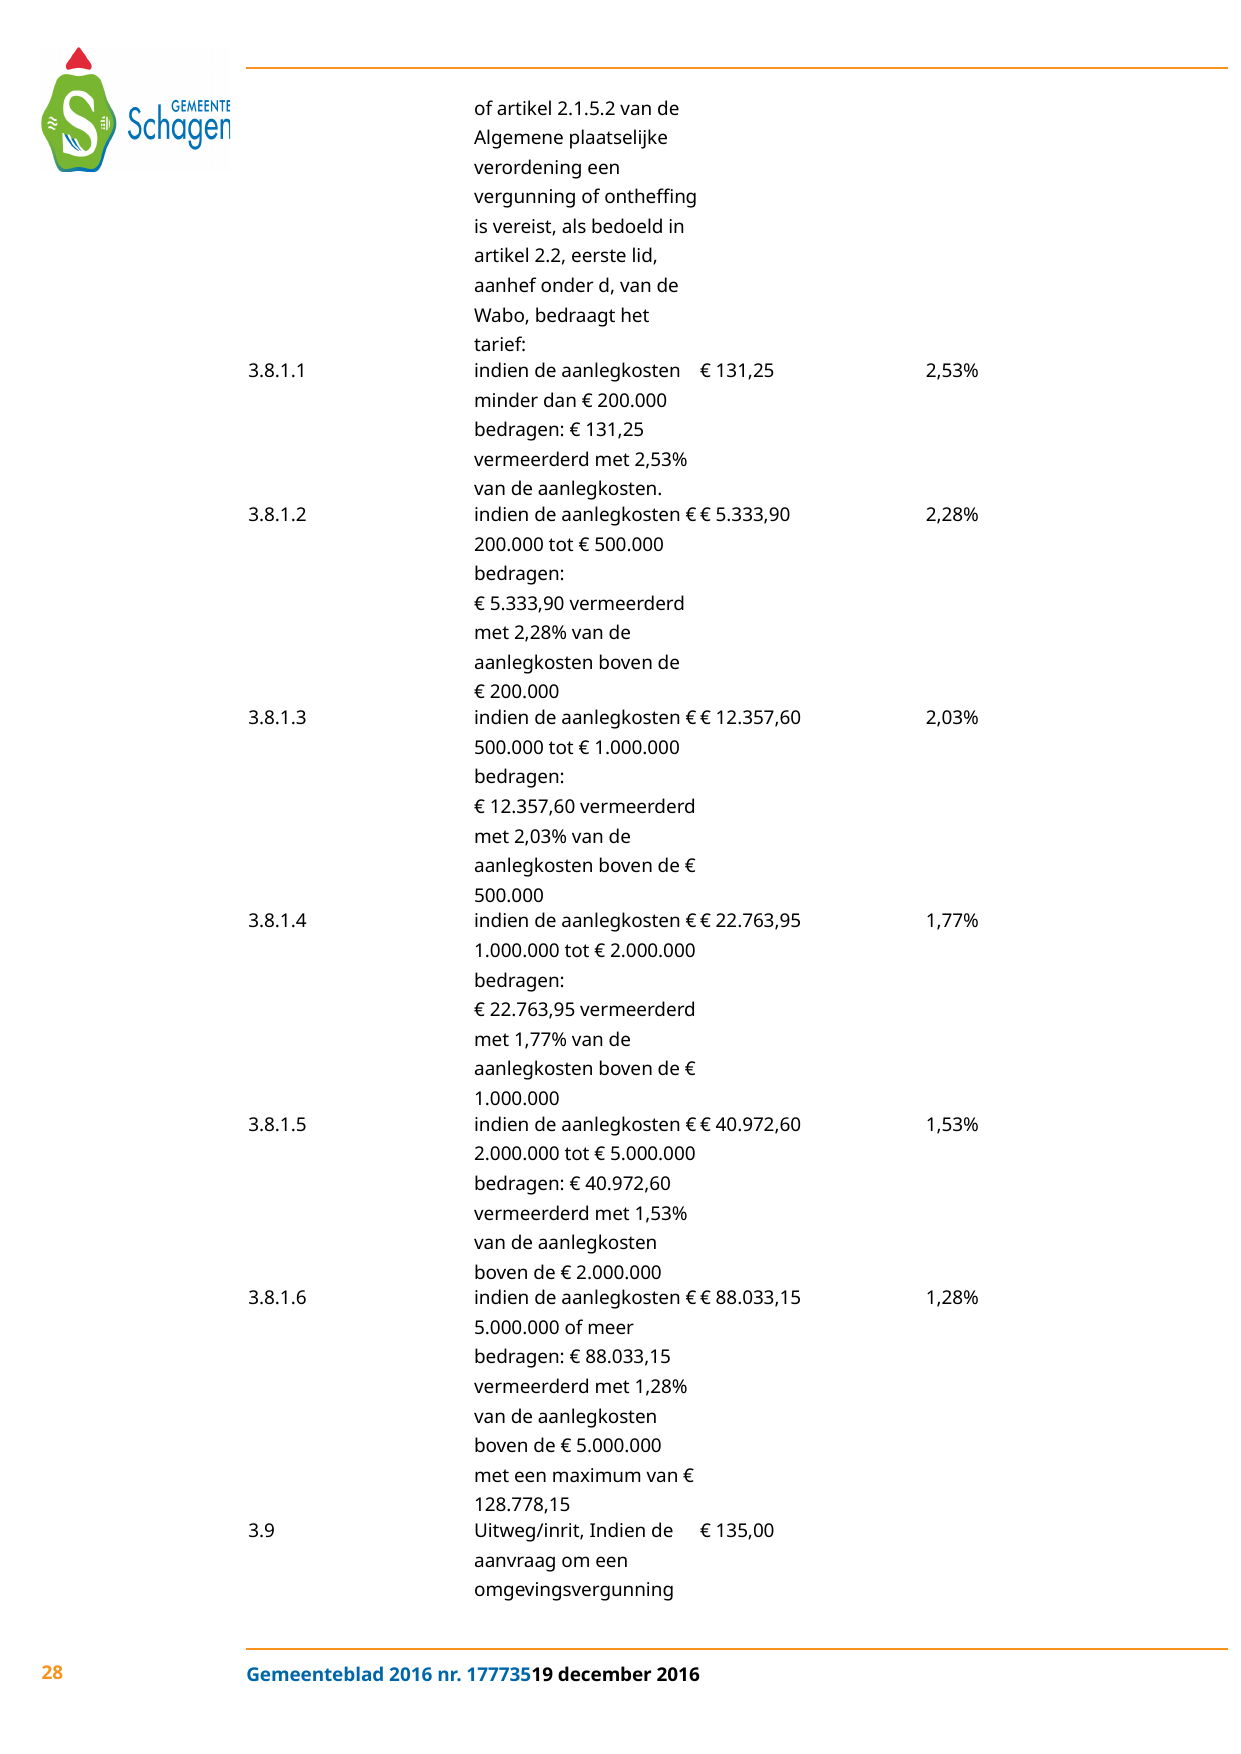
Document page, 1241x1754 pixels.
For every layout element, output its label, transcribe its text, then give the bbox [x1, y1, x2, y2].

table_cell 3.8.1.6 [248, 1285, 474, 1517]
table_cell 1,28% [926, 1285, 1152, 1517]
table_cell Uitweg/inrit, Indien de aanvraag om een omgevingsvergunning [474, 1518, 700, 1602]
table_cell 3.8.1.1 [248, 357, 474, 501]
table_cell € 135,00 [700, 1518, 926, 1602]
table_cell 1,53% [926, 1111, 1152, 1284]
table_cell indien de aanlegkosten € 200.000 tot € 500.000 bedragen: € 5.333,90 vermeerderd met 2,28% van de aanlegkosten boven de € 200.000 [474, 501, 700, 704]
table_cell € 131,25 [700, 357, 926, 501]
table_cell indien de aanlegkosten € 1.000.000 tot € 2.000.000 bedragen: € 22.763,95 vermeerderd met 1,77% van de aanlegkosten boven de € 1.000.000 [474, 908, 700, 1111]
table_cell [926, 1518, 1152, 1602]
table_cell 3.9 [248, 1518, 474, 1602]
table_cell € 22.763,95 [700, 908, 926, 1111]
table_cell of artikel 2.1.5.2 van de Algemene plaatselijke verordening een vergunning of ontheffing is vereist, als bedoeld in artikel 2.2, eerste lid, aanhef onder d, van de Wabo, bedraagt het tarief: [474, 95, 700, 357]
table_cell indien de aanlegkosten € 500.000 tot € 1.000.000 bedragen: € 12.357,60 vermeerderd met 2,03% van de aanlegkosten boven de € 500.000 [474, 705, 700, 908]
table_cell indien de aanlegkosten € 5.000.000 of meer bedragen: € 88.033,15 vermeerderd met 1,28% van de aanlegkosten boven de € 5.000.000 met een maximum van € 128.778,15 [474, 1285, 700, 1517]
table_cell € 40.972,60 [700, 1111, 926, 1284]
table_cell 3.8.1.4 [248, 908, 474, 1111]
table_cell € 88.033,15 [700, 1285, 926, 1517]
table_cell 3.8.1.2 [248, 501, 474, 704]
table_cell indien de aanlegkosten minder dan € 200.000 bedragen: € 131,25 vermeerderd met 2,53% van de aanlegkosten. [474, 357, 700, 501]
table_cell 1,77% [926, 908, 1152, 1111]
table_cell 3.8.1.5 [248, 1111, 474, 1284]
table_cell [248, 95, 474, 357]
table_cell indien de aanlegkosten € 2.000.000 tot € 5.000.000 bedragen: € 40.972,60 vermeerderd met 1,53% van de aanlegkosten boven de € 2.000.000 [474, 1111, 700, 1284]
table_cell [700, 95, 926, 357]
table_cell [926, 95, 1152, 357]
picture [41, 47, 231, 172]
table_cell 3.8.1.3 [248, 705, 474, 908]
table_cell € 5.333,90 [700, 501, 926, 704]
table_cell € 12.357,60 [700, 705, 926, 908]
table_cell 2,03% [926, 705, 1152, 908]
table_cell 2,53% [926, 357, 1152, 501]
table_cell 2,28% [926, 501, 1152, 704]
